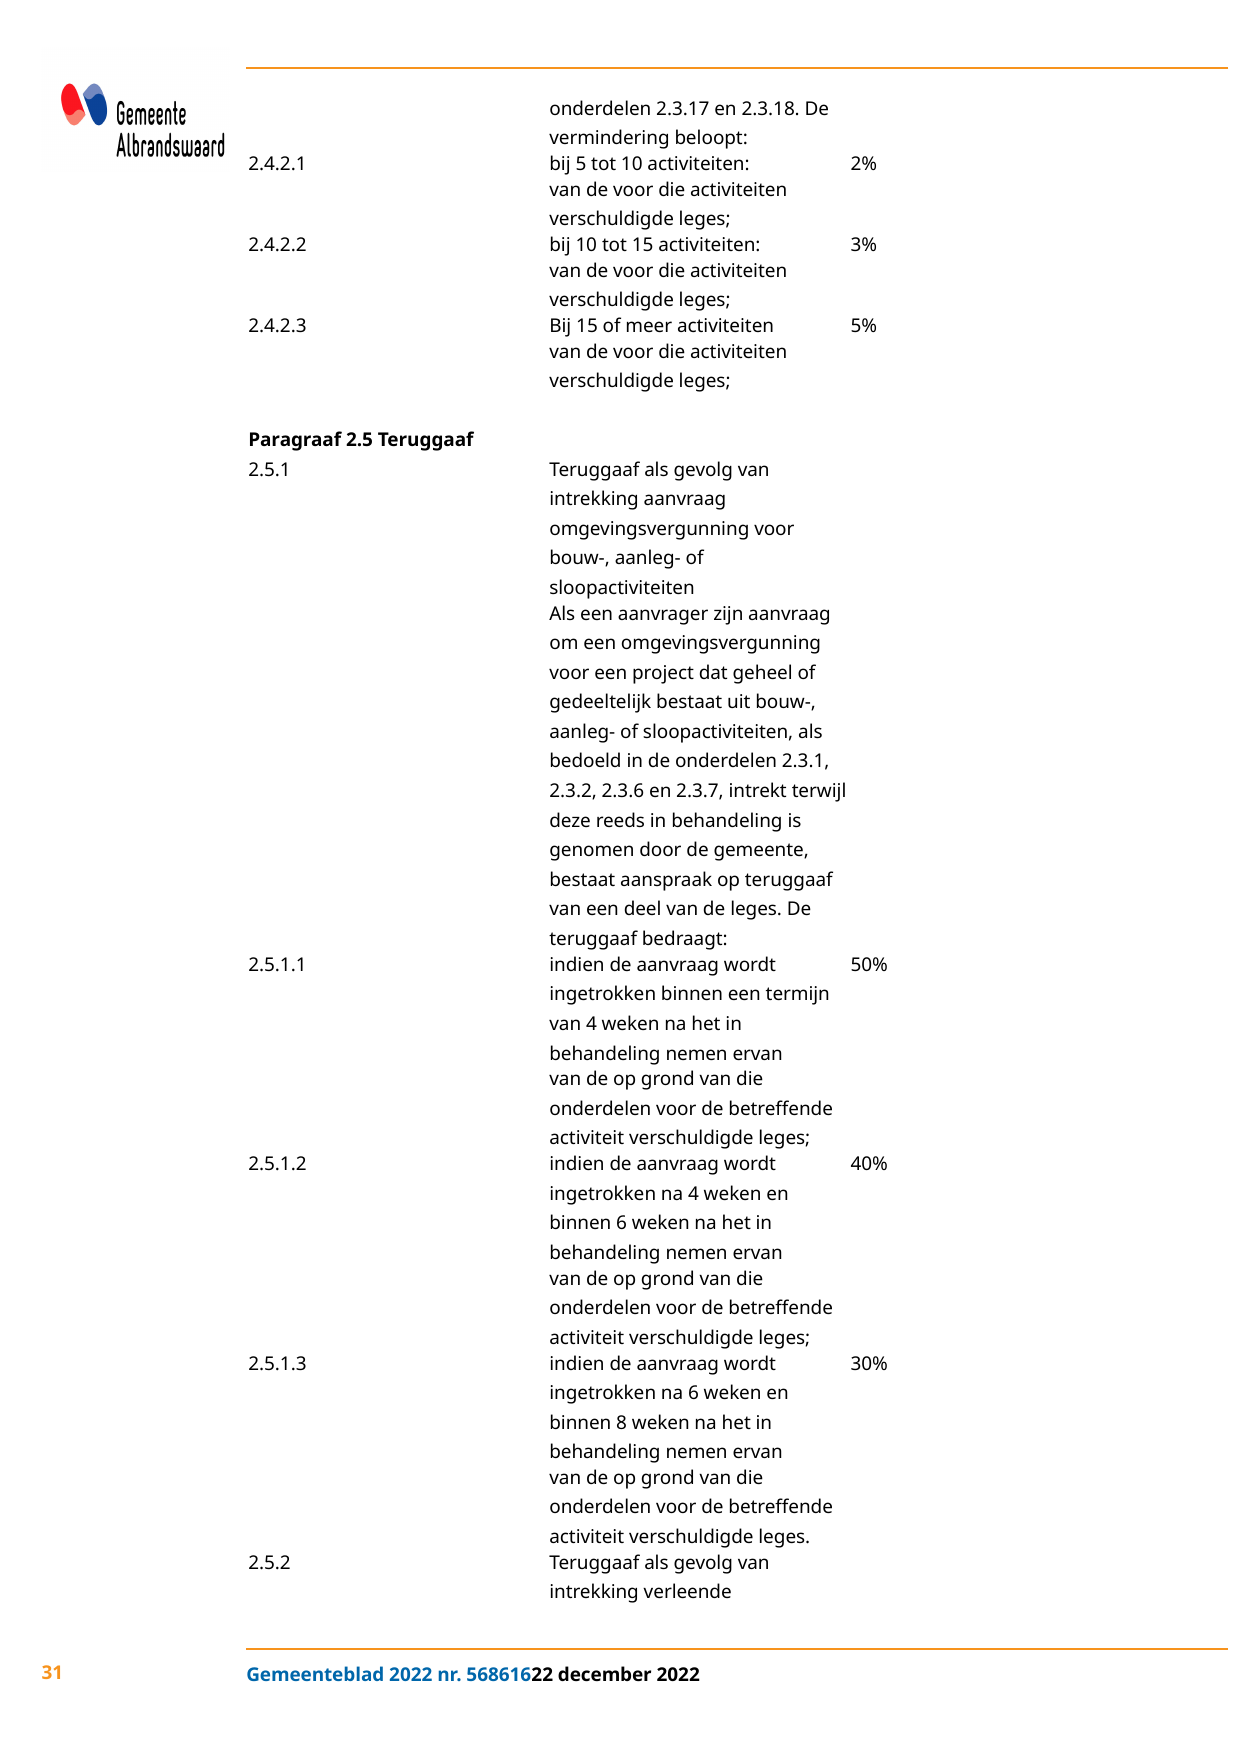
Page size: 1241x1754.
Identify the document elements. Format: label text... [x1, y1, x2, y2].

table_cell [248, 1065, 549, 1150]
table_cell van de op grond van die onderdelen voor de betreffende activiteit verschuldigde leges; [549, 1265, 850, 1350]
text Paragraaf 2.5 Teruggaaf [248, 426, 1152, 452]
table_cell 5% [850, 312, 1152, 338]
table_cell 50% [850, 951, 1152, 1065]
table_header [850, 456, 1152, 600]
table_cell [850, 95, 1152, 150]
table_header 2.5.1 [248, 456, 549, 600]
table_cell [248, 1265, 549, 1350]
table_cell van de voor die activiteiten verschuldigde leges; [549, 257, 850, 312]
table_cell [850, 257, 1152, 312]
picture [41, 47, 231, 172]
table_cell 2.4.2.2 [248, 231, 549, 257]
table_cell 2.4.2.3 [248, 312, 549, 338]
table_cell [850, 176, 1152, 231]
table_cell 2% [850, 150, 1152, 176]
table_cell 2.5.1.2 [248, 1150, 549, 1265]
table_cell [248, 257, 549, 312]
table_cell [248, 1464, 549, 1549]
table_cell van de voor die activiteiten verschuldigde leges; [549, 176, 850, 231]
table_cell [248, 600, 549, 951]
table_cell 2.5.1.1 [248, 951, 549, 1065]
table_cell indien de aanvraag wordt ingetrokken na 4 weken en binnen 6 weken na het in behandeling nemen ervan [549, 1150, 850, 1265]
table_cell 3% [850, 231, 1152, 257]
table_cell 2.5.1.3 [248, 1350, 549, 1464]
table_header Teruggaaf als gevolg van intrekking aanvraag omgevingsvergunning voor bouw-, aanleg- of sloopactiviteiten [549, 456, 850, 600]
table_cell van de op grond van die onderdelen voor de betreffende activiteit verschuldigde leges. [549, 1464, 850, 1549]
table_cell onderdelen 2.3.17 en 2.3.18. De vermindering beloopt: [549, 95, 850, 150]
table_cell indien de aanvraag wordt ingetrokken na 6 weken en binnen 8 weken na het in behandeling nemen ervan [549, 1350, 850, 1464]
table_cell van de voor die activiteiten verschuldigde leges; [549, 338, 850, 393]
table_cell bij 5 tot 10 activiteiten: [549, 150, 850, 176]
table_cell [248, 176, 549, 231]
table_cell [850, 600, 1152, 951]
table_cell 2.4.2.1 [248, 150, 549, 176]
table_cell van de op grond van die onderdelen voor de betreffende activiteit verschuldigde leges; [549, 1065, 850, 1150]
table_cell [248, 95, 549, 150]
table_cell 30% [850, 1350, 1152, 1464]
table_cell [850, 1065, 1152, 1150]
table_cell indien de aanvraag wordt ingetrokken binnen een termijn van 4 weken na het in behandeling nemen ervan [549, 951, 850, 1065]
table_cell 2.5.2 [248, 1549, 549, 1604]
table_cell bij 10 tot 15 activiteiten: [549, 231, 850, 257]
table_cell [850, 1464, 1152, 1549]
table_cell [248, 338, 549, 393]
table_cell Teruggaaf als gevolg van intrekking verleende [549, 1549, 850, 1604]
table_cell [850, 1549, 1152, 1604]
table_cell Bij 15 of meer activiteiten [549, 312, 850, 338]
table_cell [850, 338, 1152, 393]
table_cell 40% [850, 1150, 1152, 1265]
table_cell Als een aanvrager zijn aanvraag om een omgevingsvergunning voor een project dat geheel of gedeeltelijk bestaat uit bouw-, aanleg- of sloopactiviteiten, als bedoeld in de onderdelen 2.3.1, 2.3.2, 2.3.6 en 2.3.7, intrekt terwijl deze reeds in behandeling is genomen door de gemeente, bestaat aanspraak op teruggaaf van een deel van de leges. De teruggaaf bedraagt: [549, 600, 850, 951]
table_cell [850, 1265, 1152, 1350]
